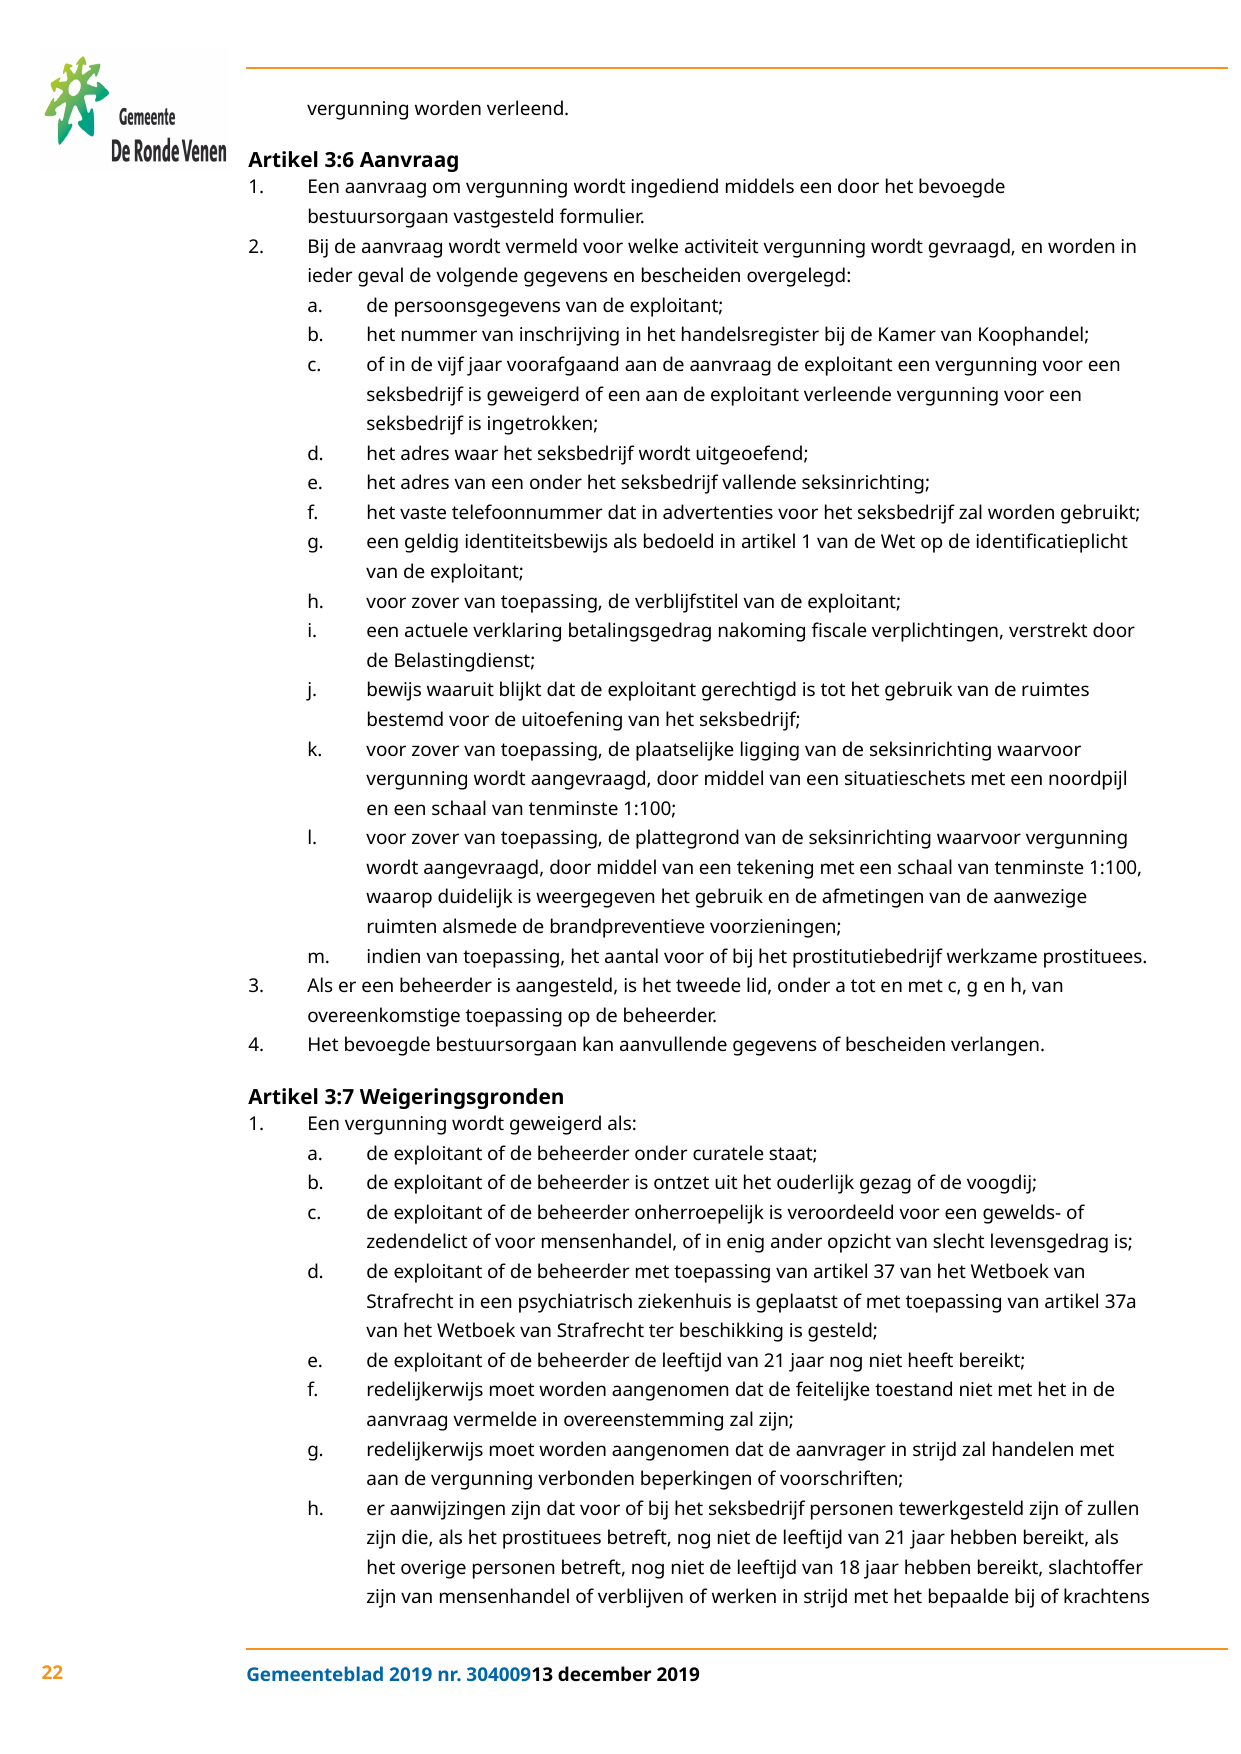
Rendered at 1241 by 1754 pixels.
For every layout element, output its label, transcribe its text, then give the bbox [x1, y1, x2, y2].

list de exploitant of de beheerder met toepassing van artikel 37 van het Wetboek van Strafrecht in een psychiatrisch ziekenhuis is geplaatst of met toepassing van artikel 37a van het Wetboek van Strafrecht ter beschikking is gesteld; [307, 1258, 1152, 1343]
list het vaste telefoonnummer dat in advertenties voor het seksbedrijf zal worden gebruikt; [307, 499, 1152, 525]
list Een aanvraag om vergunning wordt ingediend middels een door het bevoegde bestuursorgaan vastgesteld formulier. [248, 174, 1152, 229]
list redelijkerwijs moet worden aangenomen dat de aanvrager in strijd zal handelen met aan de vergunning verbonden beperkingen of voorschriften; [307, 1436, 1152, 1491]
list een geldig identiteitsbewijs als bedoeld in artikel 1 van de Wet op de identificatieplicht van de exploitant; [307, 529, 1152, 584]
picture [41, 47, 231, 172]
list een actuele verklaring betalingsgedrag nakoming fiscale verplichtingen, verstrekt door de Belastingdienst; [307, 617, 1152, 673]
list voor zover van toepassing, de plaatselijke ligging van de seksinrichting waarvoor vergunning wordt aangevraagd, door middel van een situatieschets met een noordpijl en een schaal van tenminste 1:100; [307, 736, 1152, 821]
list of in de vijf jaar voorafgaand aan de aanvraag de exploitant een vergunning voor een seksbedrijf is geweigerd of een aan de exploitant verleende vergunning voor een seksbedrijf is ingetrokken; [307, 351, 1152, 436]
list de exploitant of de beheerder de leeftijd van 21 jaar nog niet heeft bereikt; [307, 1347, 1152, 1373]
list Een vergunning wordt geweigerd als: [248, 1110, 1152, 1136]
text Artikel 3:6 Aanvraag [248, 145, 1152, 174]
list bewijs waaruit blijkt dat de exploitant gerechtigd is tot het gebruik van de ruimtes bestemd voor de uitoefening van het seksbedrijf; [307, 677, 1152, 732]
list er aanwijzingen zijn dat voor of bij het seksbedrijf personen tewerkgesteld zijn of zullen zijn die, als het prostituees betreft, nog niet de leeftijd van 21 jaar hebben bereikt, als het overige personen betreft, nog niet de leeftijd van 18 jaar hebben bereikt, slachtoffer zijn van mensenhandel of verblijven of werken in strijd met het bepaalde bij of krachtens [307, 1495, 1152, 1609]
list voor zover van toepassing, de verblijfstitel van de exploitant; [307, 588, 1152, 613]
list het adres van een onder het seksbedrijf vallende seksinrichting; [307, 469, 1152, 495]
list de exploitant of de beheerder onder curatele staat; [307, 1140, 1152, 1166]
list de exploitant of de beheerder is ontzet uit het ouderlijk gezag of de voogdij; [307, 1169, 1152, 1195]
list redelijkerwijs moet worden aangenomen dat de feitelijke toestand niet met het in de aanvraag vermelde in overeenstemming zal zijn; [307, 1377, 1152, 1432]
list Bij de aanvraag wordt vermeld voor welke activiteit vergunning wordt gevraagd, en worden in ieder geval de volgende gegevens en bescheiden overgelegd: [248, 233, 1152, 288]
list de exploitant of de beheerder onherroepelijk is veroordeeld voor een gewelds- of zedendelict of voor mensenhandel, of in enig ander opzicht van slecht levensgedrag is; [307, 1199, 1152, 1254]
list indien van toepassing, het aantal voor of bij het prostitutiebedrijf werkzame prostituees. [307, 943, 1152, 968]
list Het bevoegde bestuursorgaan kan aanvullende gegevens of bescheiden verlangen. [248, 1032, 1152, 1057]
list de persoonsgegevens van de exploitant; [307, 292, 1152, 318]
list voor zover van toepassing, de plattegrond van de seksinrichting waarvoor vergunning wordt aangevraagd, door middel van een tekening met een schaal van tenminste 1:100, waarop duidelijk is weergegeven het gebruik en de afmetingen van de aanwezige ruimten alsmede de brandpreventieve voorzieningen; [307, 824, 1152, 939]
list Als er een beheerder is aangesteld, is het tweede lid, onder a tot en met c, g en h, van overeenkomstige toepassing op de beheerder. [248, 972, 1152, 1028]
list het adres waar het seksbedrijf wordt uitgeoefend; [307, 440, 1152, 466]
list vergunning worden verleend. [248, 95, 1152, 121]
list het nummer van inschrijving in het handelsregister bij de Kamer van Koophandel; [307, 322, 1152, 347]
text Artikel 3:7 Weigeringsgronden [248, 1082, 1152, 1110]
